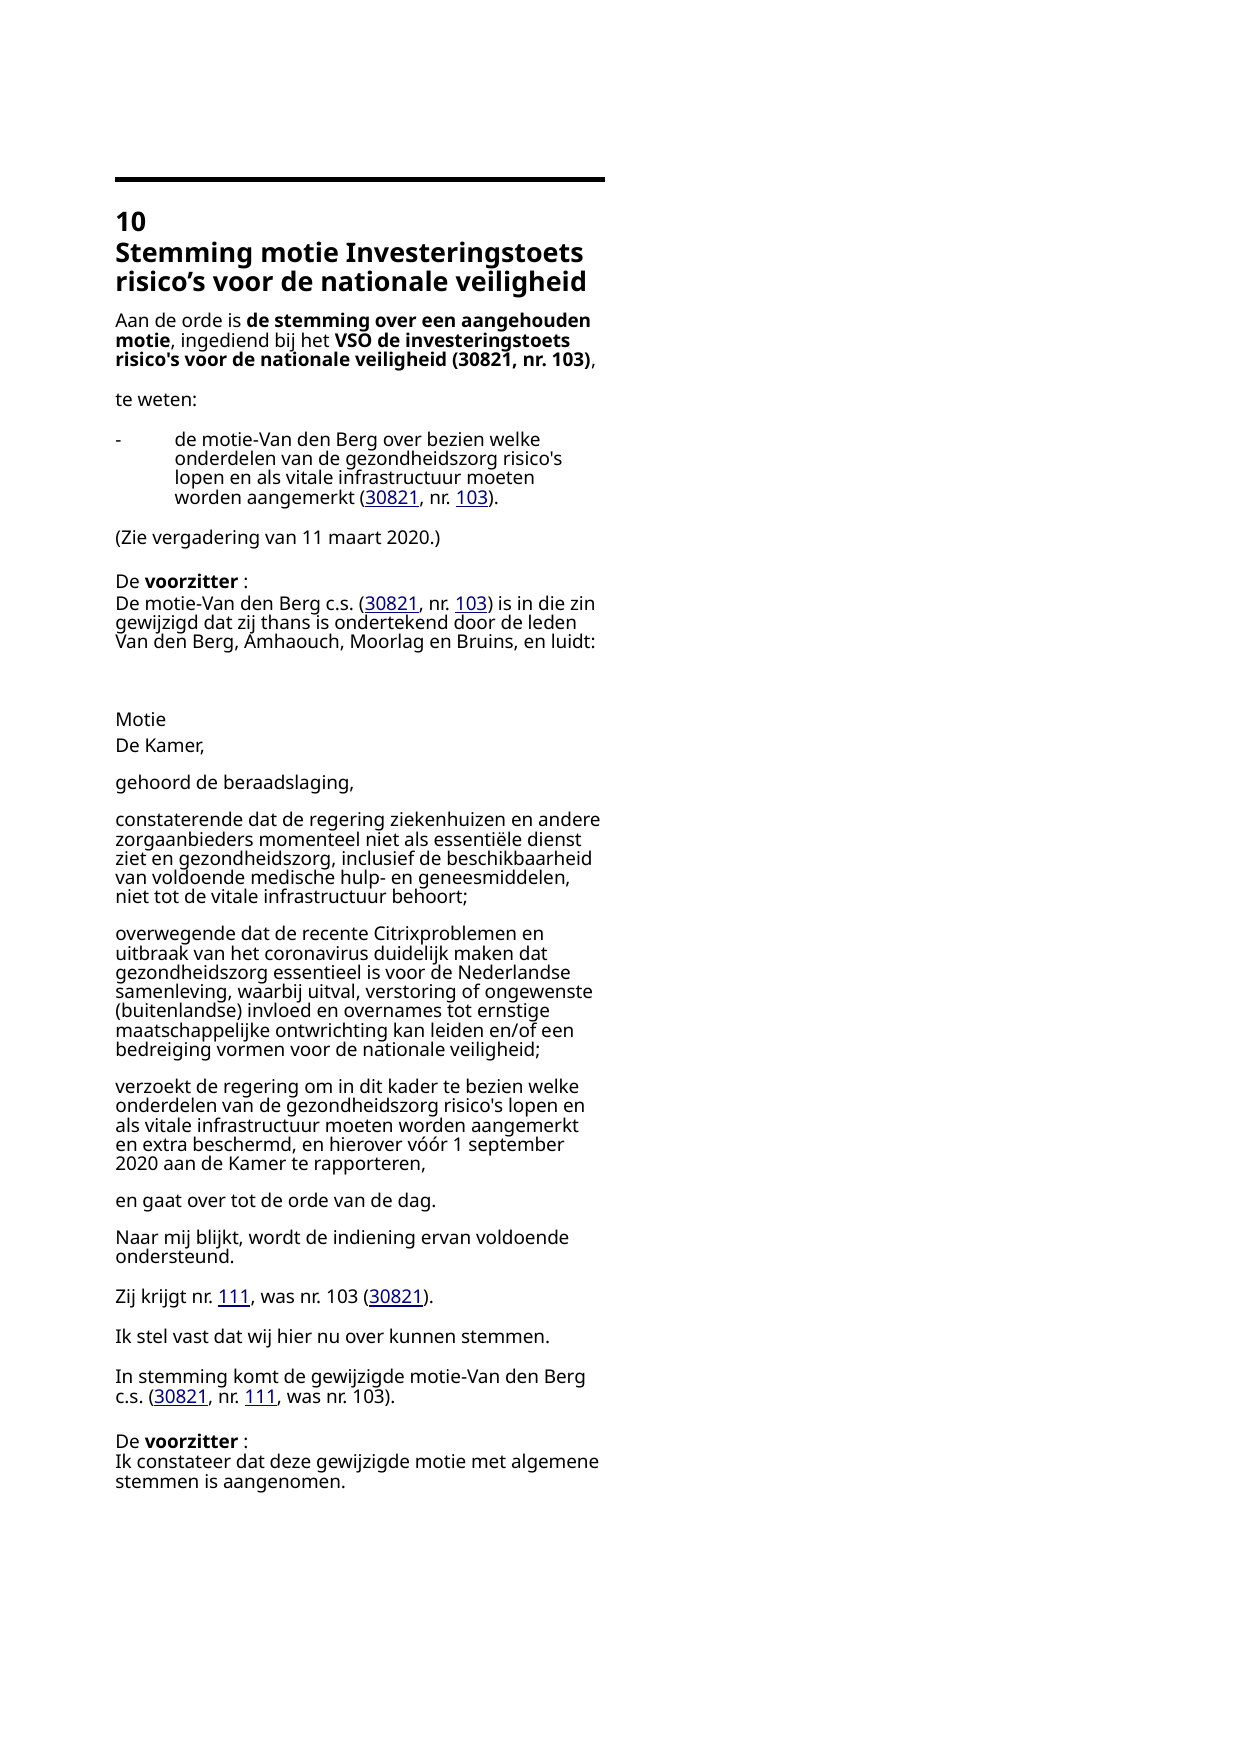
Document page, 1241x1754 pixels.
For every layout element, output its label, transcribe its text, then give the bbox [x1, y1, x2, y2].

text Ik constateer dat deze gewijzigde motie met algemene stemmen is aangenomen. [115, 1453, 605, 1492]
text te weten: [115, 391, 605, 410]
text Stemming motie Investeringstoets risico’s voor de nationale veiligheid [115, 239, 605, 312]
text en gaat over tot de orde van de dag. [115, 1192, 605, 1211]
text Naar mij blijkt, wordt de indiening ervan voldoende ondersteund. [115, 1229, 605, 1268]
text 10 [115, 203, 605, 239]
list de motie-Van den Berg over bezien welke onderdelen van de gezondheidszorg risico's lopen en als vitale infrastructuur moeten worden aangemerkt (30821, nr. 103). [115, 431, 605, 508]
text Zij krijgt nr. 111, was nr. 103 (30821). [115, 1288, 605, 1308]
text (Zie vergadering van 11 maart 2020.) [115, 529, 605, 548]
text De Kamer, [115, 737, 605, 757]
text verzoekt de regering om in dit kader te bezien welke onderdelen van de gezondheidszorg risico's lopen en als vitale infrastructuur moeten worden aangemerkt en extra beschermd, en hierover vóór 1 september 2020 aan de Kamer te rapporteren, [115, 1078, 605, 1174]
text De voorzitter : [115, 569, 605, 594]
text constaterende dat de regering ziekenhuizen en andere zorgaanbieders momenteel niet als essentiële dienst ziet en gezondheidszorg, inclusief de beschikbaarheid van voldoende medische hulp- en geneesmiddelen, niet tot de vitale infrastructuur behoort; [115, 811, 605, 908]
text Ik stel vast dat wij hier nu over kunnen stemmen. [115, 1328, 605, 1348]
text overwegende dat de recente Citrixproblemen en uitbraak van het coronavirus duidelijk maken dat gezondheidszorg essentieel is voor de Nederlandse samenleving, waarbij uitval, verstoring of ongewenste (buitenlandse) invloed en overnames tot ernstige maatschappelijke ontwrichting kan leiden en/of een bedreiging vormen voor de nationale veiligheid; [115, 925, 605, 1060]
text De motie-Van den Berg c.s. (30821, nr. 103) is in die zin gewijzigd dat zij thans is ondertekend door de leden Van den Berg, Amhaouch, Moorlag en Bruins, en luidt: [115, 594, 605, 652]
text In stemming komt de gewijzigde motie-Van den Berg c.s. (30821, nr. 111, was nr. 103). [115, 1368, 605, 1407]
text Motie [115, 706, 605, 731]
text Aan de orde is de stemming over een aangehouden motie, ingediend bij het VSO de investeringstoets risico's voor de nationale veiligheid (30821, nr. 103), [115, 312, 605, 370]
text gehoord de beraadslaging, [115, 774, 605, 794]
text De voorzitter : [115, 1428, 605, 1453]
